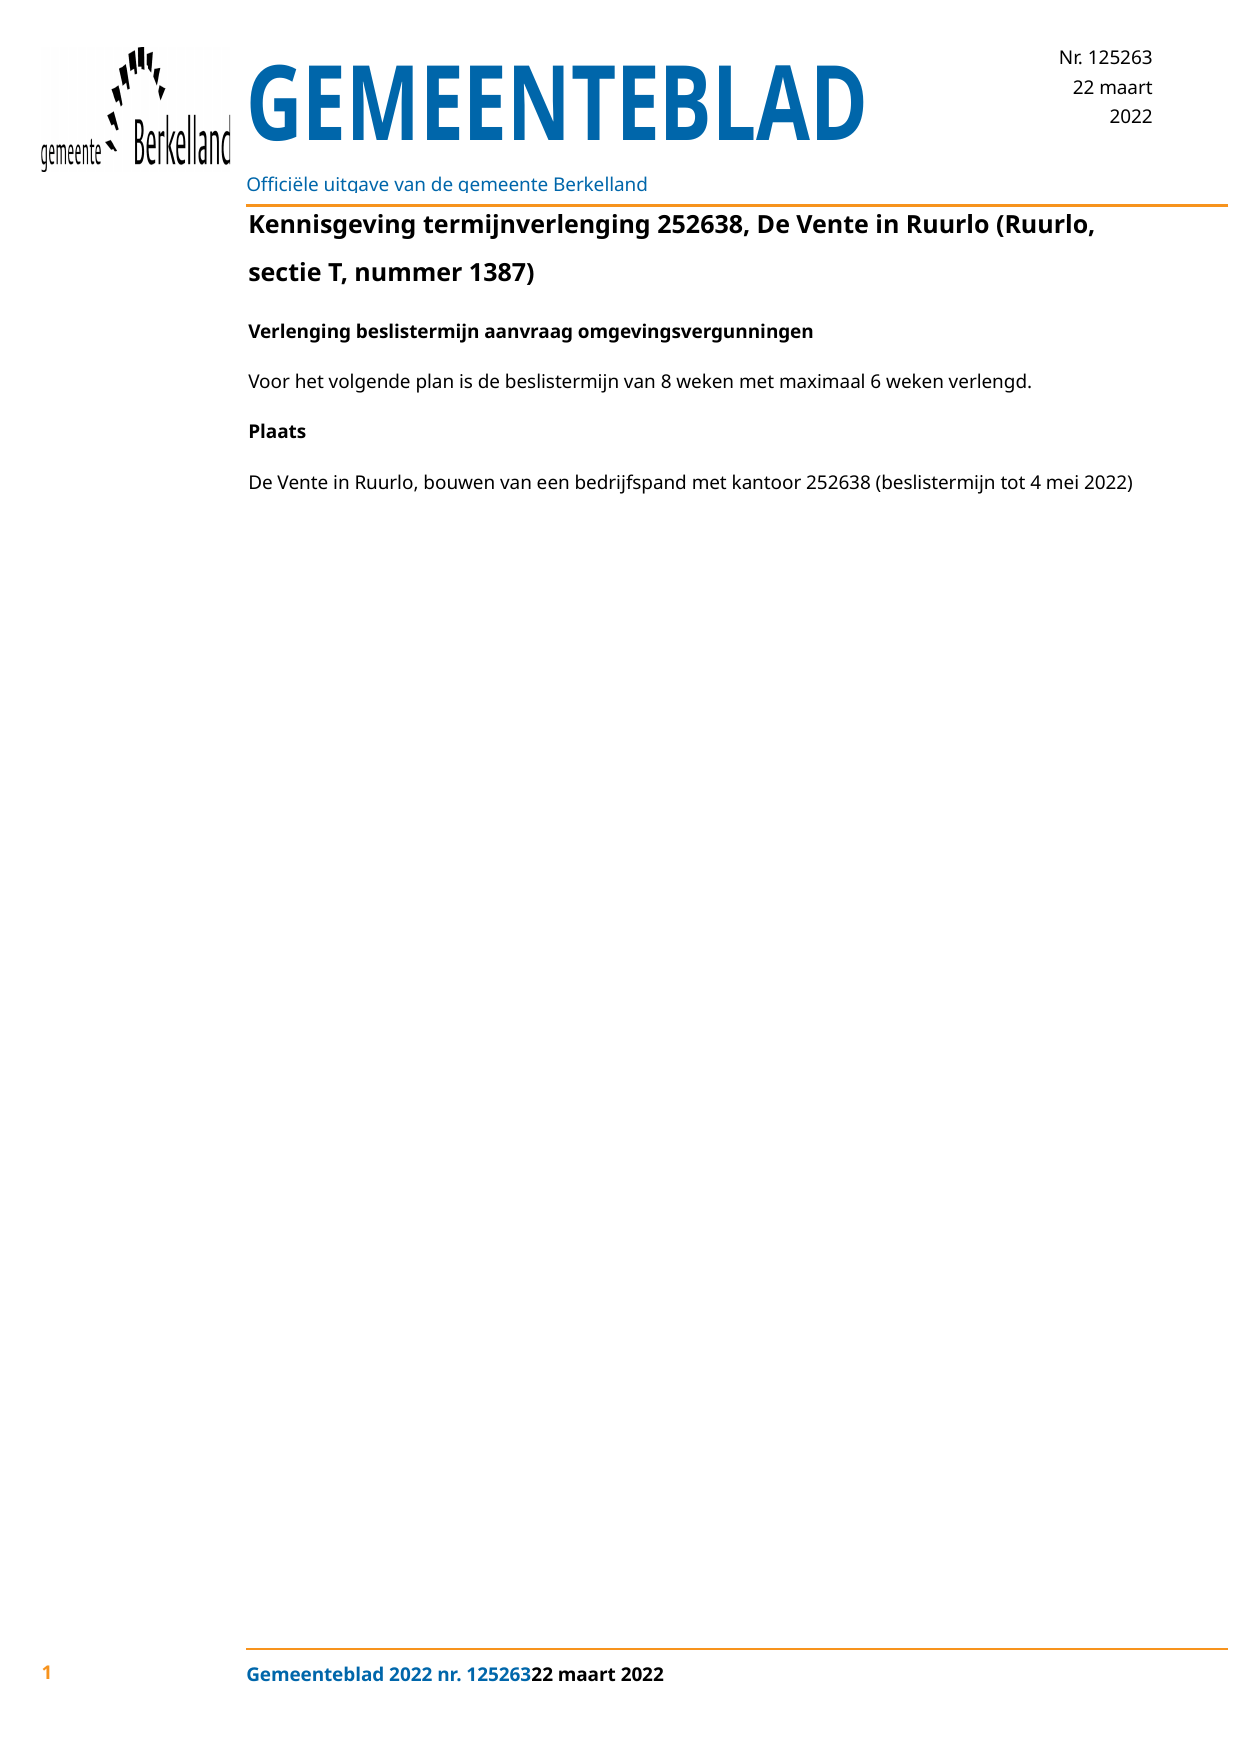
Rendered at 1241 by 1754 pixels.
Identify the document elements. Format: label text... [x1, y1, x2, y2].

text Verlenging beslistermijn aanvraag omgevingsvergunningen [248, 318, 1152, 344]
text Voor het volgende plan is de beslistermijn van 8 weken met maximaal 6 weken verlengd. [248, 368, 1152, 394]
picture [41, 47, 231, 172]
text Plaats [248, 419, 1152, 444]
text Kennisgeving termijnverlenging 252638, De Vente in Ruurlo (Ruurlo, sectie T, nummer 1387) [248, 207, 1152, 288]
text De Vente in Ruurlo, bouwen van een bedrijfspand met kantoor 252638 (beslistermijn tot 4 mei 2022) [248, 469, 1152, 495]
